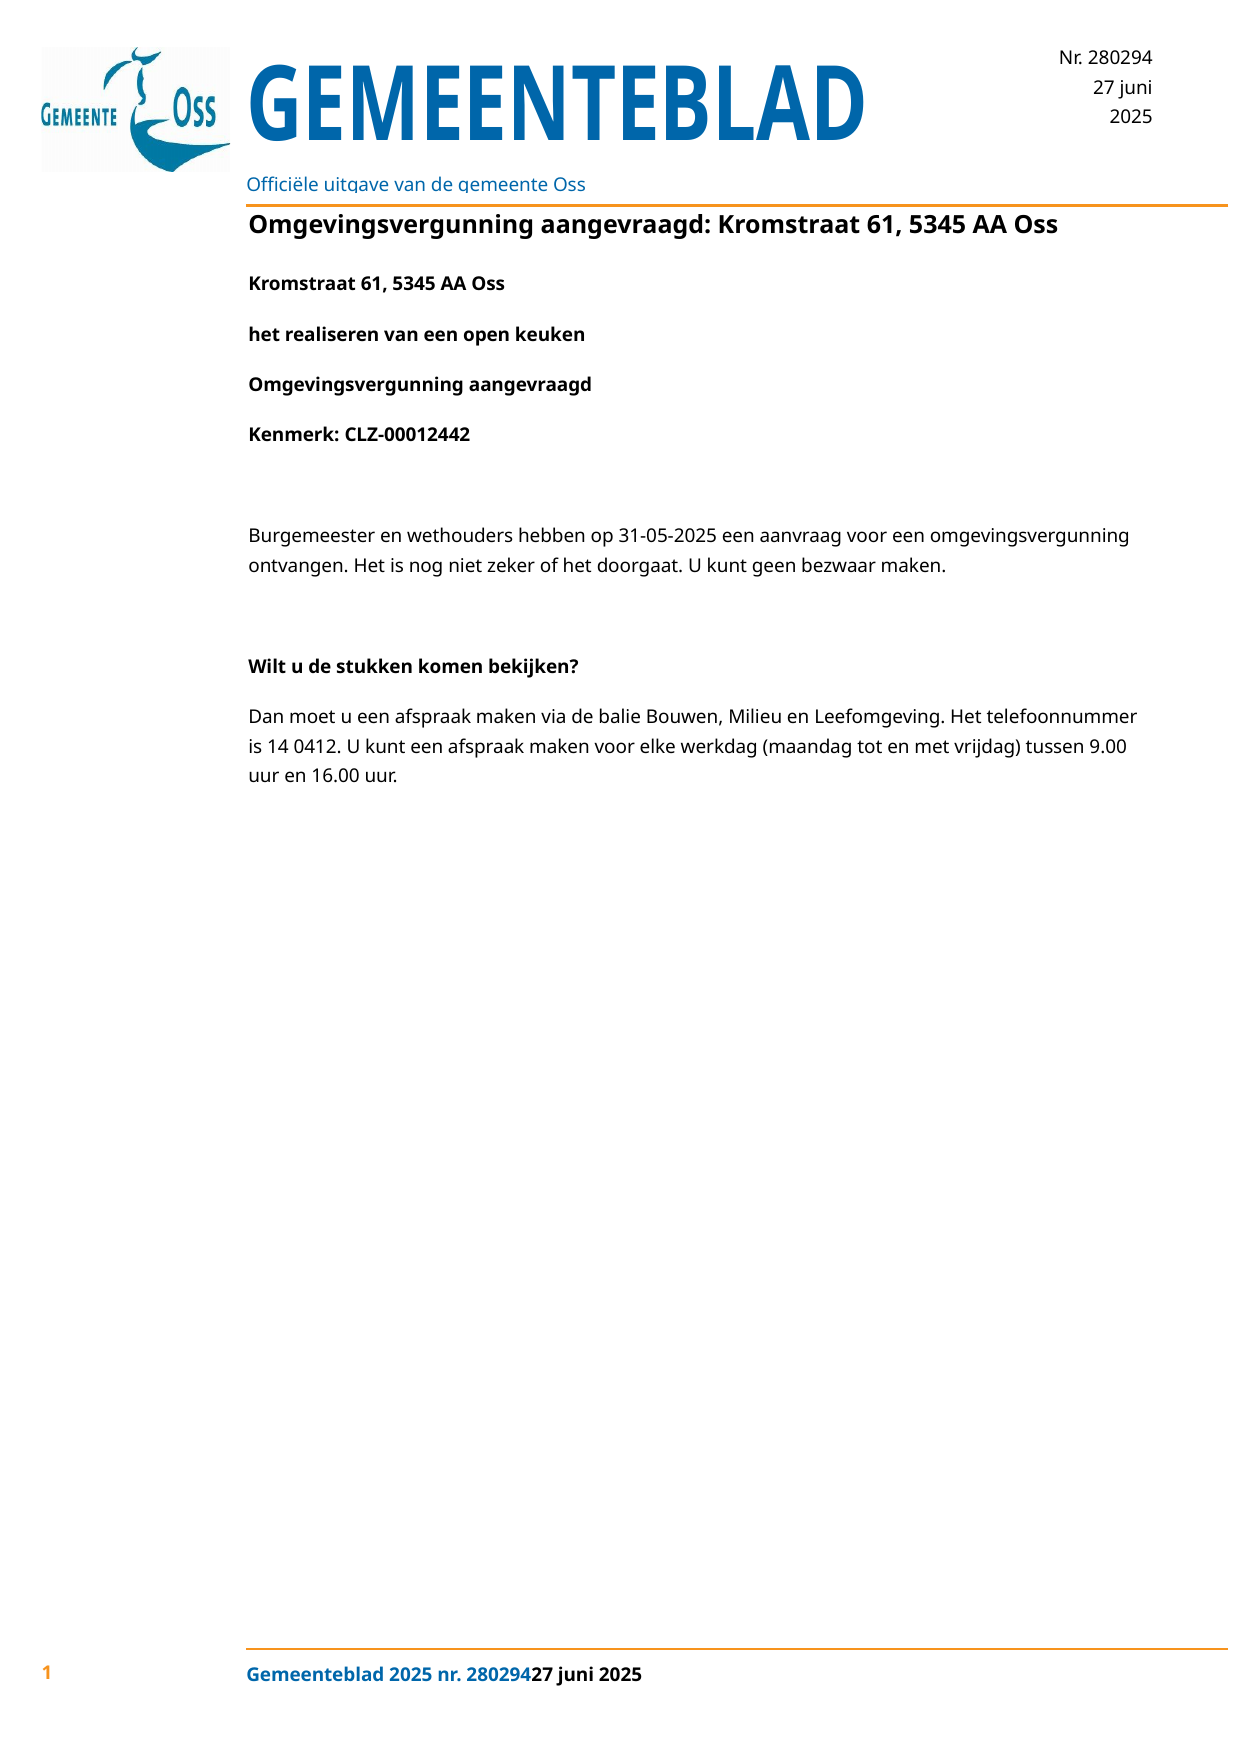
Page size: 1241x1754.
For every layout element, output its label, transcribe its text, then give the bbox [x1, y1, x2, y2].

picture [41, 47, 231, 172]
text Kromstraat 61, 5345 AA Oss [248, 270, 1152, 296]
text Burgemeester en wethouders hebben op 31-05-2025 een aanvraag voor een omgevingsvergunning ontvangen. Het is nog niet zeker of het doorgaat. U kunt geen bezwaar maken. [248, 522, 1152, 578]
text Omgevingsvergunning aangevraagd: Kromstraat 61, 5345 AA Oss [248, 207, 1152, 241]
text Kenmerk: CLZ-00012442 [248, 422, 1152, 447]
text Dan moet u een afspraak maken via de balie Bouwen, Milieu en Leefomgeving. Het telefoonnummer is 14 0412. U kunt een afspraak maken voor elke werkdag (maandag tot en met vrijdag) tussen 9.00 uur en 16.00 uur. [248, 703, 1152, 788]
text Wilt u de stukken komen bekijken? [248, 653, 1152, 678]
text het realiseren van een open keuken [248, 321, 1152, 346]
text Omgevingsvergunning aangevraagd [248, 371, 1152, 397]
